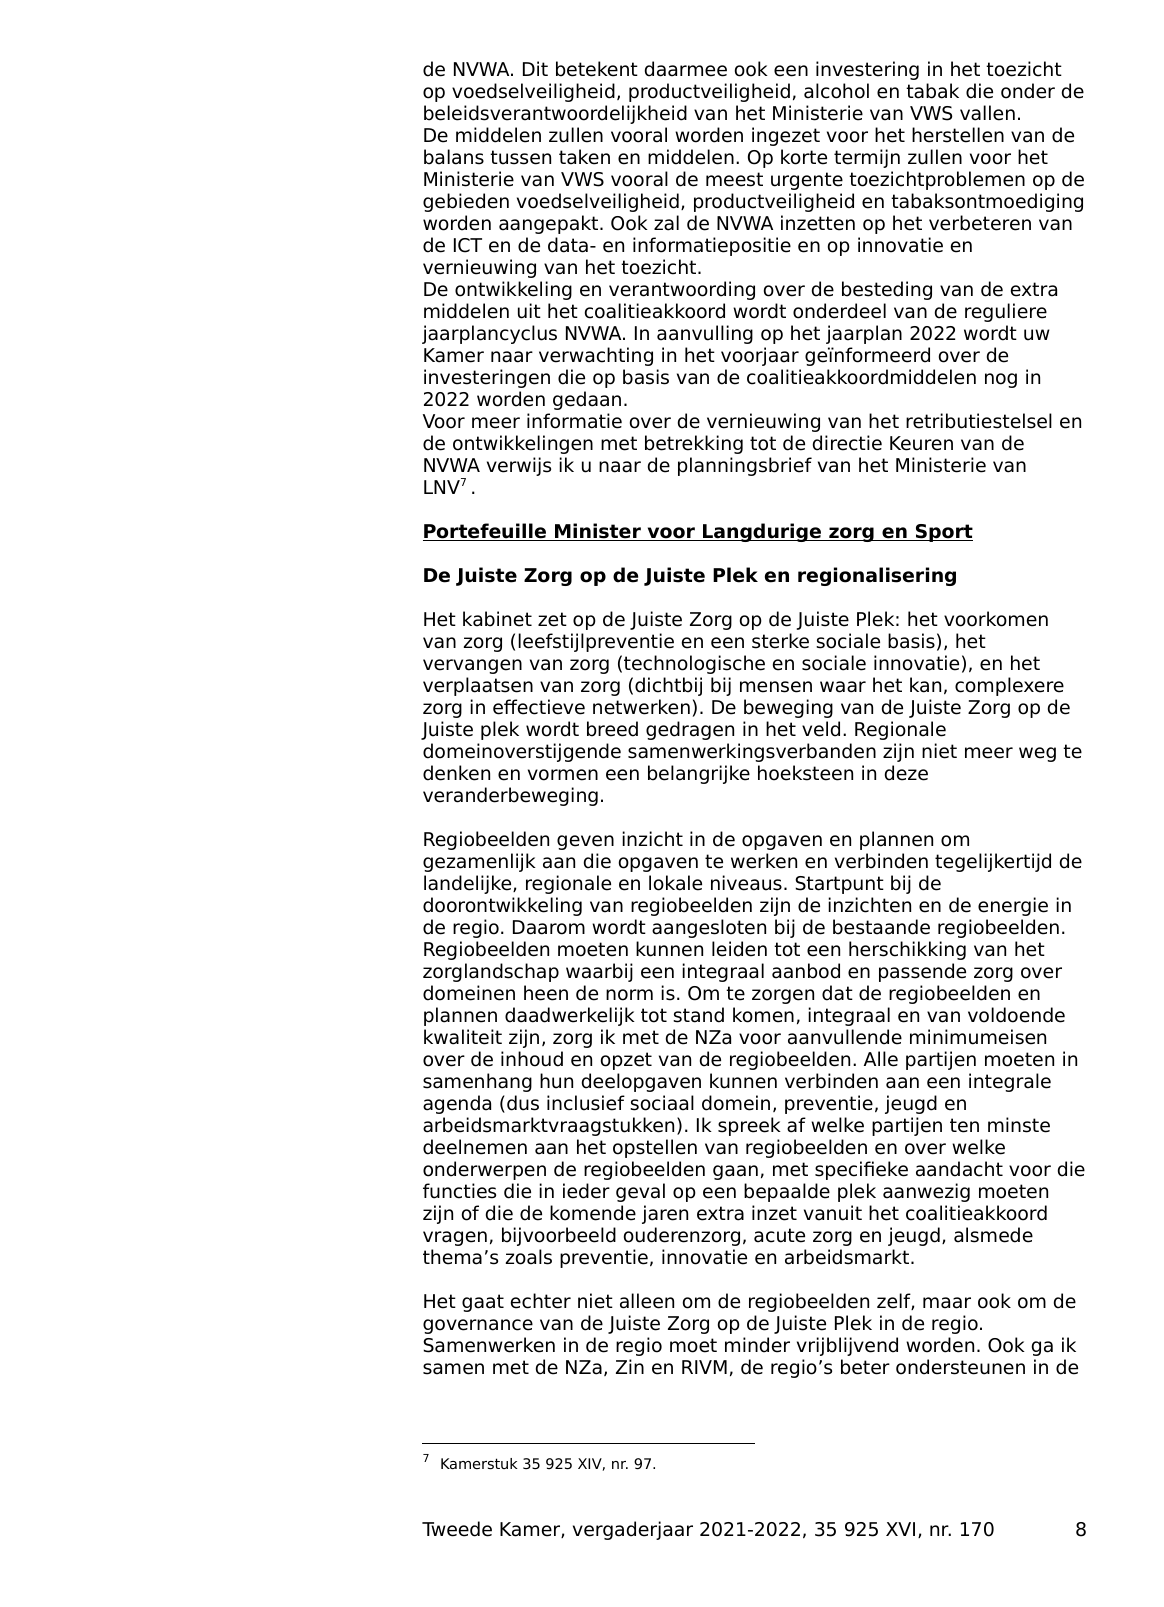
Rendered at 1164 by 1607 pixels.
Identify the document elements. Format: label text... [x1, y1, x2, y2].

text Het gaat echter niet alleen om de regiobeelden zelf, maar ook om de governance van de Juiste Zorg op de Juiste Plek in de regio. Samenwerken in de regio moet minder vrijblijvend worden. Ook ga ik samen met de NZa, Zin en RIVM, de regio’s beter ondersteunen in de [422, 1291, 1087, 1379]
subtitle De Juiste Zorg op de Juiste Plek en regionalisering [422, 565, 1087, 587]
text De middelen zullen vooral worden ingezet voor het herstellen van de balans tussen taken en middelen. Op korte termijn zullen voor het Ministerie van VWS vooral de meest urgente toezichtproblemen op de gebieden voedselveiligheid, productveiligheid en tabaksontmoediging worden aangepakt. Ook zal de NVWA inzetten op het verbeteren van de ICT en de data- en informatiepositie en op innovatie en vernieuwing van het toezicht. [422, 125, 1087, 279]
subtitle Portefeuille Minister voor Langdurige zorg en Sport [422, 521, 1087, 543]
text de NVWA. Dit betekent daarmee ook een investering in het toezicht op voedselveiligheid, productveiligheid, alcohol en tabak die onder de beleidsverantwoordelijkheid van het Ministerie van VWS vallen. [422, 59, 1087, 125]
text Kamerstuk 35 925 XIV, nr. 97. [422, 1452, 1087, 1474]
text De ontwikkeling en verantwoording over de besteding van de extra middelen uit het coalitieakkoord wordt onderdeel van de reguliere jaarplancyclus NVWA. In aanvulling op het jaarplan 2022 wordt uw Kamer naar verwachting in het voorjaar geïnformeerd over de investeringen die op basis van de coalitieakkoordmiddelen nog in 2022 worden gedaan. [422, 279, 1087, 411]
text Voor meer informatie over de vernieuwing van het retributiestelsel en de ontwikkelingen met betrekking tot de directie Keuren van de NVWA verwijs ik u naar de planningsbrief van het Ministerie van LNV. [422, 411, 1087, 499]
text Het kabinet zet op de Juiste Zorg op de Juiste Plek: het voorkomen van zorg (leefstijlpreventie en een sterke sociale basis), het vervangen van zorg (technologische en sociale innovatie), en het verplaatsen van zorg (dichtbij bij mensen waar het kan, complexere zorg in effectieve netwerken). De beweging van de Juiste Zorg op de Juiste plek wordt breed gedragen in het veld. Regionale domeinoverstijgende samenwerkingsverbanden zijn niet meer weg te denken en vormen een belangrijke hoeksteen in deze veranderbeweging. [422, 609, 1087, 807]
text Regiobeelden geven inzicht in de opgaven en plannen om gezamenlijk aan die opgaven te werken en verbinden tegelijkertijd de landelijke, regionale en lokale niveaus. Startpunt bij de doorontwikkeling van regiobeelden zijn de inzichten en de energie in de regio. Daarom wordt aangesloten bij de bestaande regiobeelden. Regiobeelden moeten kunnen leiden tot een herschikking van het zorglandschap waarbij een integraal aanbod en passende zorg over domeinen heen de norm is. Om te zorgen dat de regiobeelden en plannen daadwerkelijk tot stand komen, integraal en van voldoende kwaliteit zijn, zorg ik met de NZa voor aanvullende minimumeisen over de inhoud en opzet van de regiobeelden. Alle partijen moeten in samenhang hun deelopgaven kunnen verbinden aan een integrale agenda (dus inclusief sociaal domein, preventie, jeugd en arbeidsmarktvraagstukken). Ik spreek af welke partijen ten minste deelnemen aan het opstellen van regiobeelden en over welke onderwerpen de regiobeelden gaan, met specifieke aandacht voor die functies die in ieder geval op een bepaalde plek aanwezig moeten zijn of die de komende jaren extra inzet vanuit het coalitieakkoord vragen, bijvoorbeeld ouderenzorg, acute zorg en jeugd, alsmede thema’s zoals preventie, innovatie en arbeidsmarkt. [422, 829, 1087, 1269]
